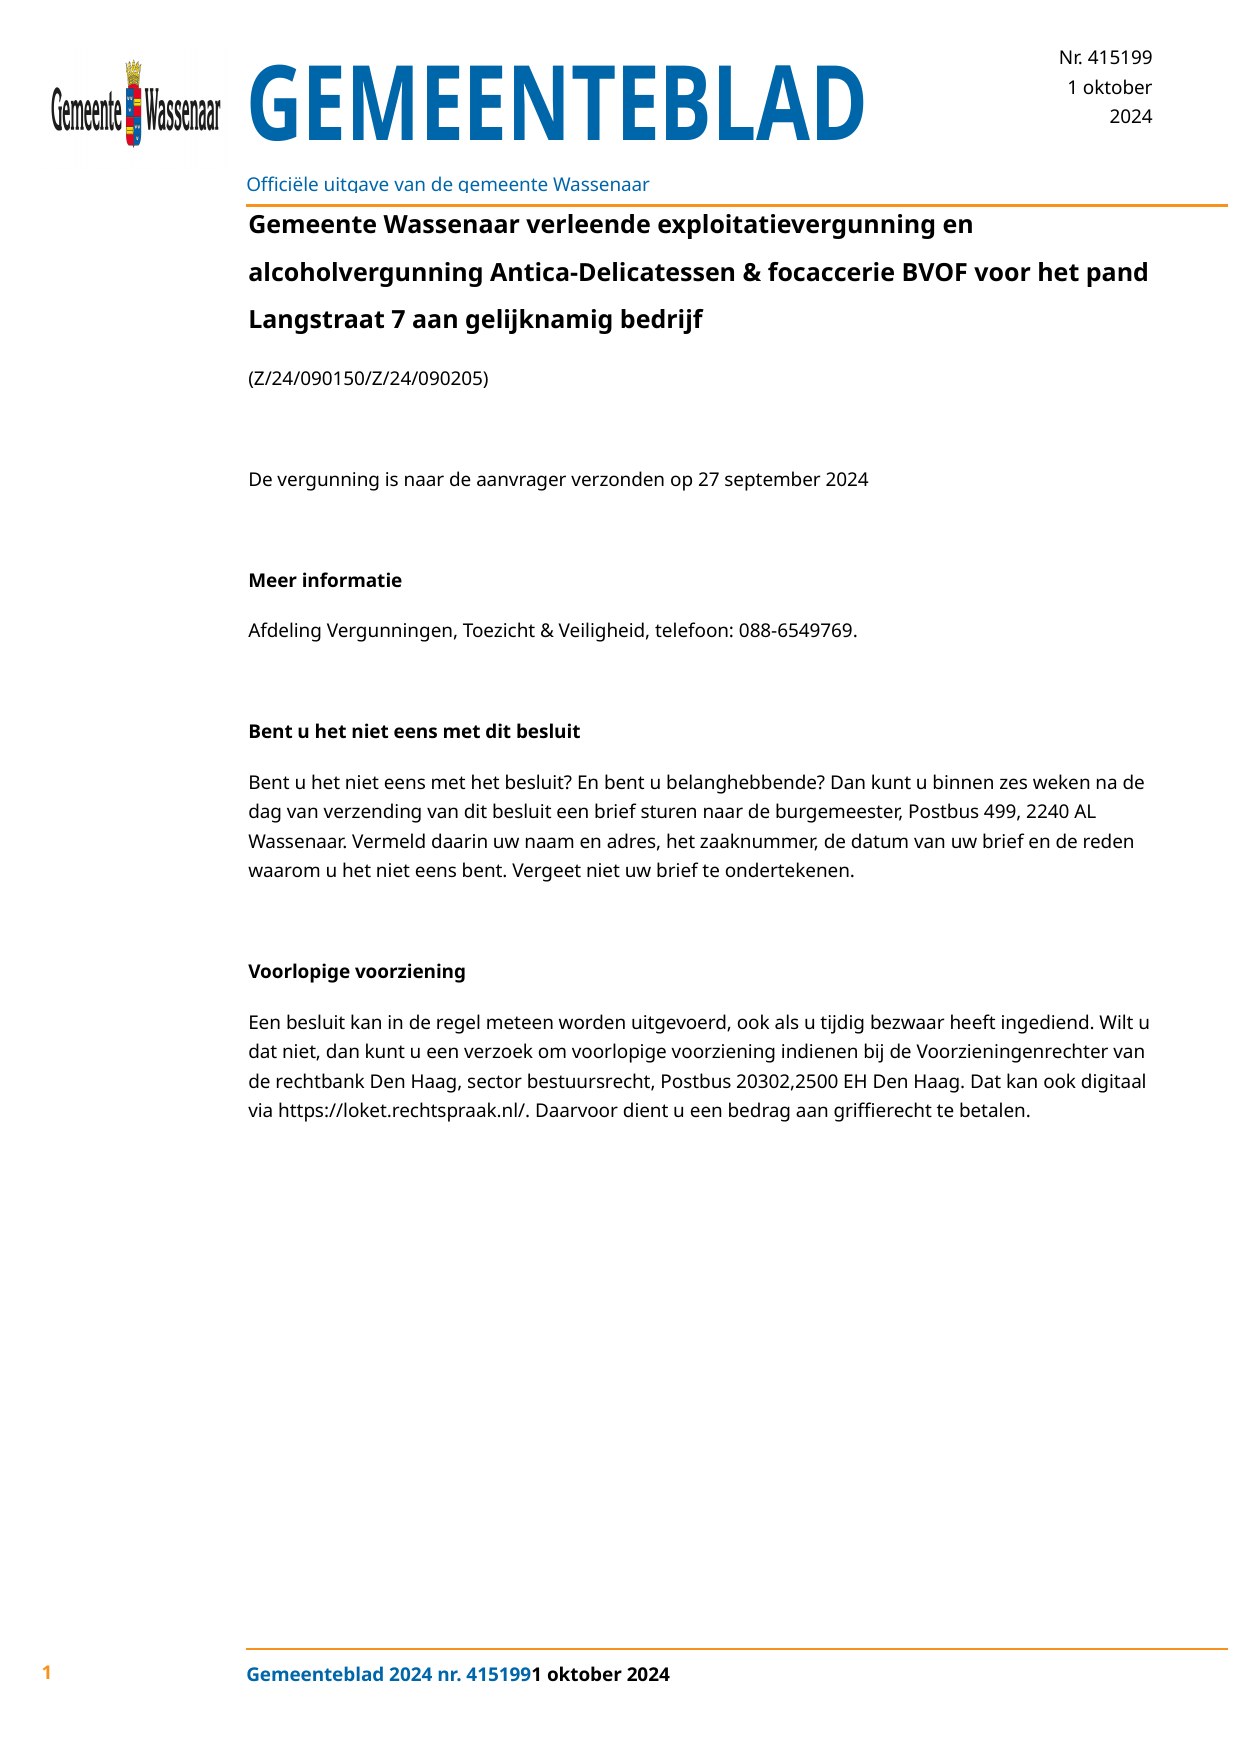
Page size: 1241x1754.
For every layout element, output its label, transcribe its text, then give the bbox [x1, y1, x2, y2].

picture [41, 47, 231, 172]
text (Z/24/090150/Z/24/090205) [248, 366, 1152, 391]
text Bent u het niet eens met dit besluit [248, 718, 1152, 744]
text Meer informatie [248, 567, 1152, 593]
text Een besluit kan in de regel meteen worden uitgevoerd, ook als u tijdig bezwaar heeft ingediend. Wilt u dat niet, dan kunt u een verzoek om voorlopige voorziening indienen bij de Voorzieningenrechter van de rechtbank Den Haag, sector bestuursrecht, Postbus 20302,2500 EH Den Haag. Dat kan ook digitaal via https://loket.rechtspraak.nl/. Daarvoor dient u een bedrag aan griffierecht te betalen. [248, 1009, 1152, 1123]
text Gemeente Wassenaar verleende exploitatievergunning en alcoholvergunning Antica-Delicatessen & focaccerie BVOF voor het pand Langstraat 7 aan gelijknamig bedrijf [248, 207, 1152, 336]
text De vergunning is naar de aanvrager verzonden op 27 september 2024 [248, 466, 1152, 492]
text Voorlopige voorziening [248, 958, 1152, 984]
text Afdeling Vergunningen, Toezicht & Veiligheid, telefoon: 088-6549769. [248, 618, 1152, 643]
text Bent u het niet eens met het besluit? En bent u belanghebbende? Dan kunt u binnen zes weken na de dag van verzending van dit besluit een brief sturen naar de burgemeester, Postbus 499, 2240 AL Wassenaar. Vermeld daarin uw naam en adres, het zaaknummer, de datum van uw brief en de reden waarom u het niet eens bent. Vergeet niet uw brief te ondertekenen. [248, 769, 1152, 883]
